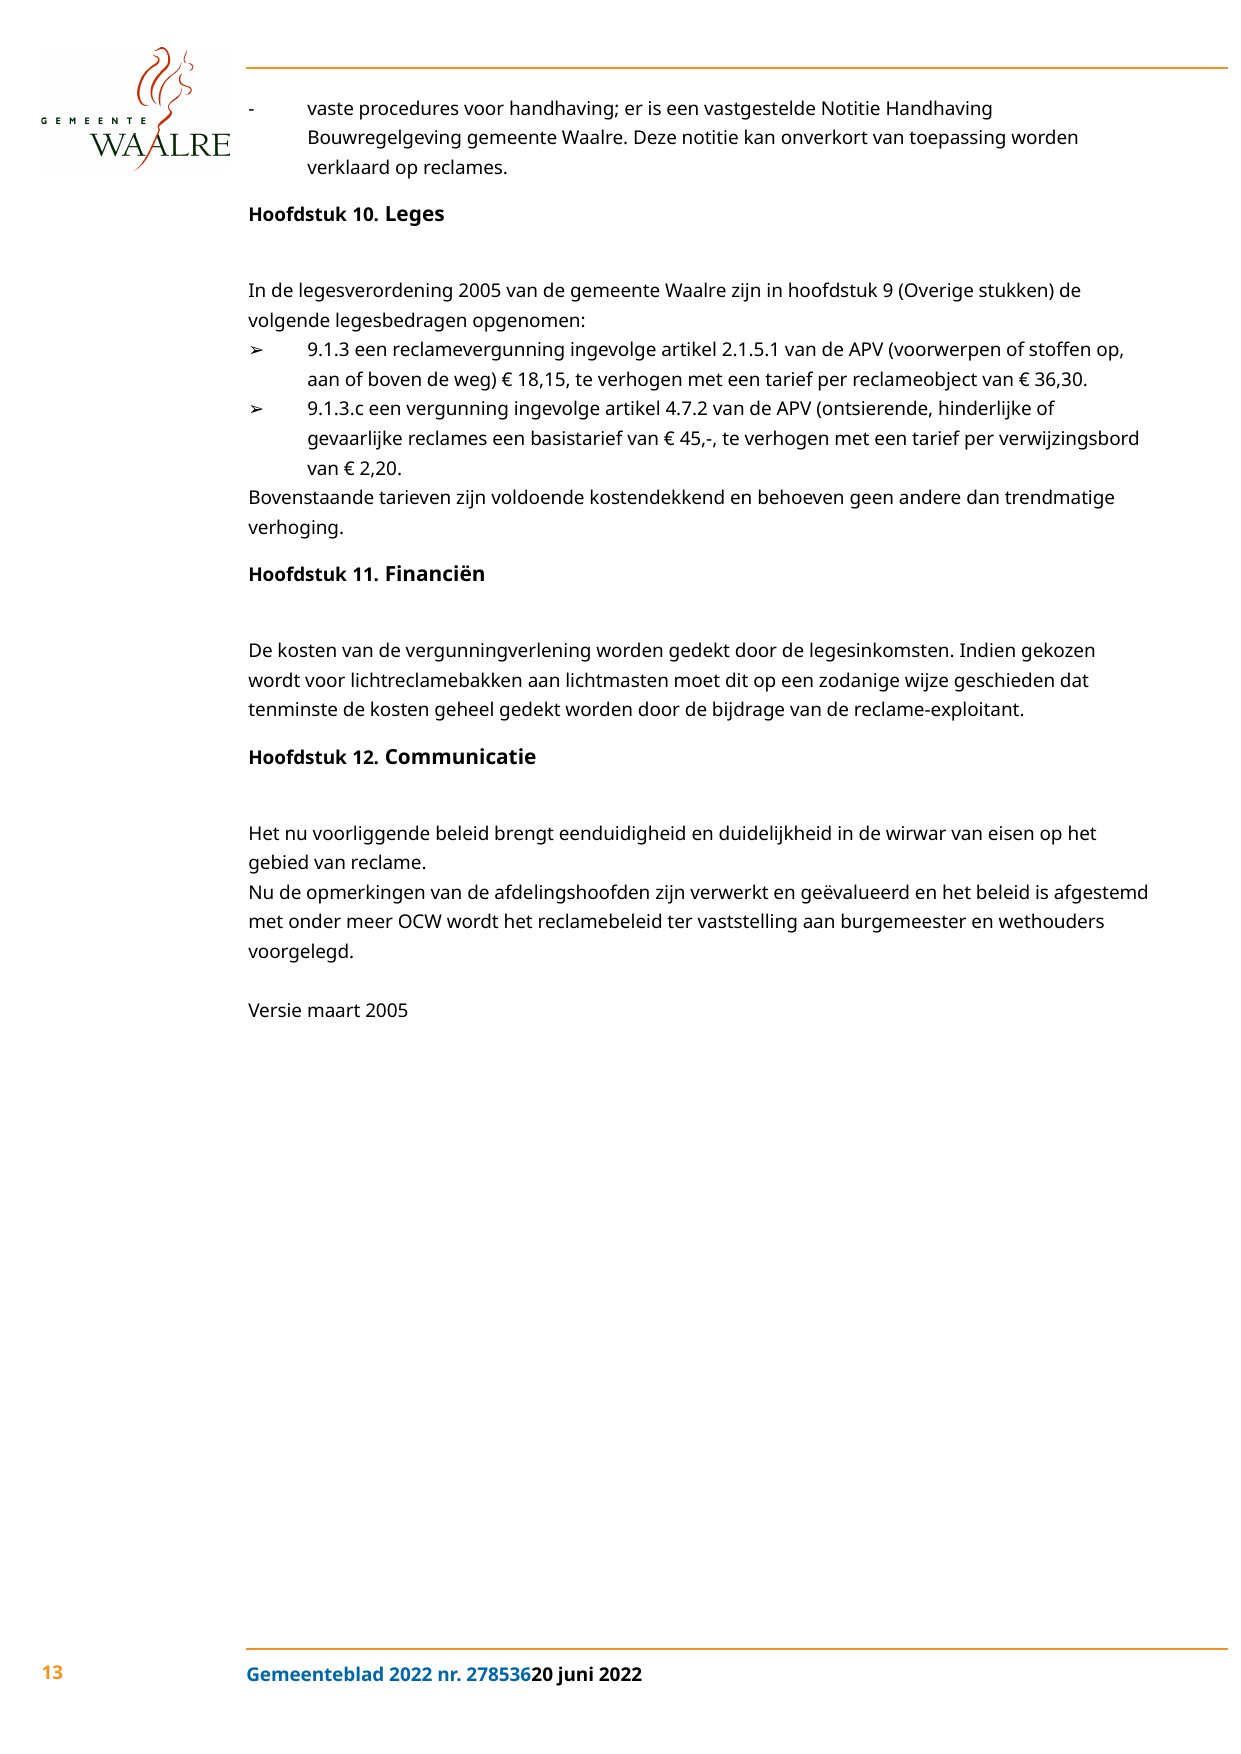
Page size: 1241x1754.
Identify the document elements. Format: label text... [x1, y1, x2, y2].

list 9.1.3.c een vergunning ingevolge artikel 4.7.2 van de APV (ontsierende, hinderlijke of gevaarlijke reclames een basistarief van € 45,-, te verhogen met een tarief per verwijzingsbord van € 2,20. [248, 396, 1152, 481]
list 9.1.3 een reclamevergunning ingevolge artikel 2.1.5.1 van de APV (voorwerpen of stoffen op, aan of boven de weg) € 18,15, te verhogen met een tarief per reclameobject van € 36,30. [248, 336, 1152, 392]
text Bovenstaande tarieven zijn voldoende kostendekkend en behoeven geen andere dan trendmatige verhoging. [248, 484, 1152, 540]
text In de legesverordening 2005 van de gemeente Waalre zijn in hoofdstuk 9 (Overige stukken) de volgende legesbedragen opgenomen: [248, 277, 1152, 333]
list vaste procedures voor handhaving; er is een vastgestelde Notitie Handhaving Bouwregelgeving gemeente Waalre. Deze notitie kan onverkort van toepassing worden verklaard op reclames. [248, 95, 1152, 180]
text Het nu voorliggende beleid brengt eenduidigheid en duidelijkheid in de wirwar van eisen op het gebied van reclame. [248, 820, 1152, 875]
picture [41, 47, 231, 172]
text Versie maart 2005 [248, 997, 1152, 1023]
text Nu de opmerkingen van de afdelingshoofden zijn verwerkt en geëvalueerd en het beleid is afgestemd met onder meer OCW wordt het reclamebeleid ter vaststelling aan burgemeester en wethouders voorgelegd. [248, 879, 1152, 964]
text Hoofdstuk 11. Financiën [248, 559, 1152, 588]
text Hoofdstuk 10. Leges [248, 199, 1152, 228]
text Hoofdstuk 12. Communicatie [248, 742, 1152, 771]
text De kosten van de vergunningverlening worden gedekt door de legesinkomsten. Indien gekozen wordt voor lichtreclamebakken aan lichtmasten moet dit op een zodanige wijze geschieden dat tenminste de kosten geheel gedekt worden door de bijdrage van de reclame-exploitant. [248, 637, 1152, 722]
